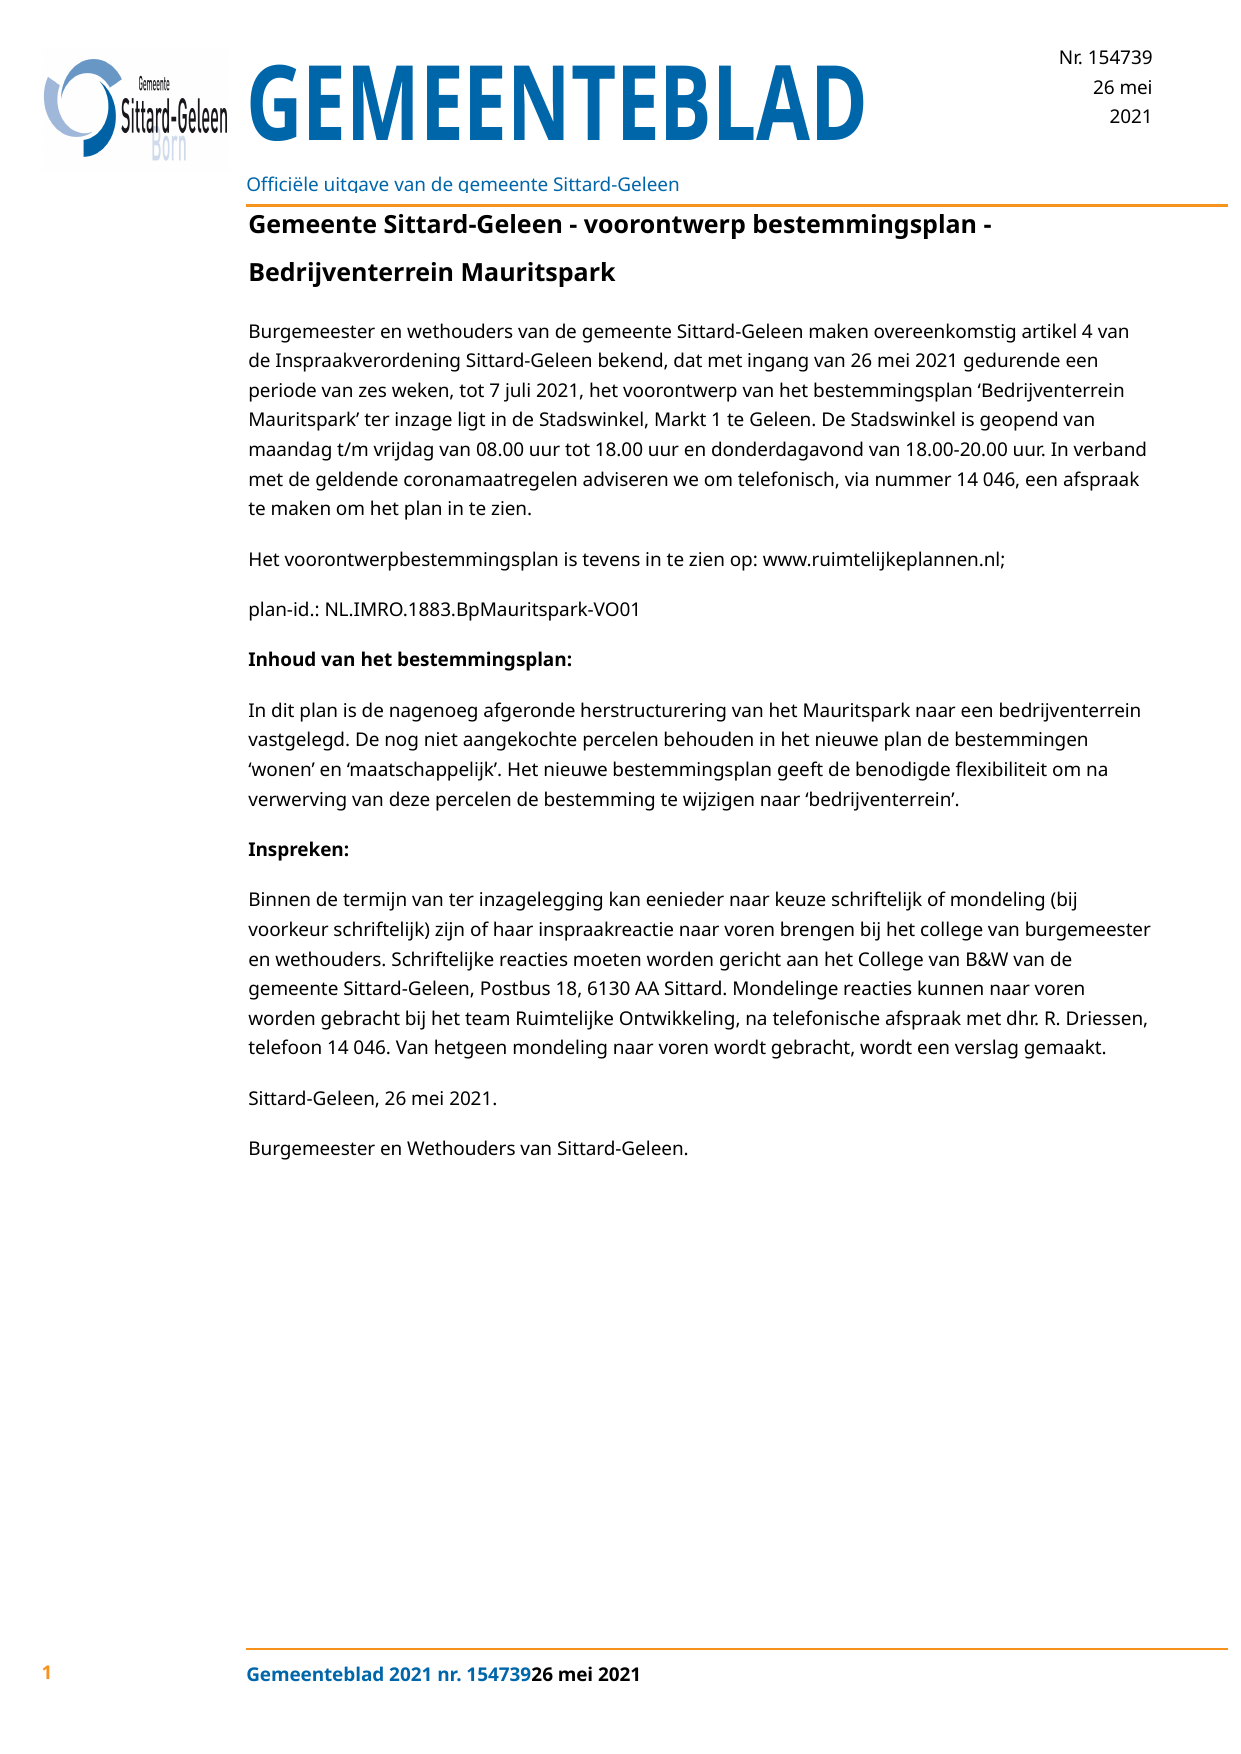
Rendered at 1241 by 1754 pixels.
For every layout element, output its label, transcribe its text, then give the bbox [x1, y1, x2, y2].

text In dit plan is de nagenoeg afgeronde herstructurering van het Mauritspark naar een bedrijventerrein vastgelegd. De nog niet aangekochte percelen behouden in het nieuwe plan de bestemmingen ‘wonen’ en ‘maatschappelijk’. Het nieuwe bestemmingsplan geeft de benodigde flexibiliteit om na verwerving van deze percelen de bestemming te wijzigen naar ‘bedrijventerrein’. [248, 697, 1152, 812]
text Gemeente Sittard-Geleen - voorontwerp bestemmingsplan - Bedrijventerrein Mauritspark [248, 207, 1152, 288]
text plan-id.: NL.IMRO.1883.BpMauritspark-VO01 [248, 596, 1152, 622]
text Het voorontwerpbestemmingsplan is tevens in te zien op: www.ruimtelijkeplannen.nl; [248, 546, 1152, 572]
text Burgemeester en Wethouders van Sittard-Geleen. [248, 1135, 1152, 1161]
text Burgemeester en wethouders van de gemeente Sittard-Geleen maken overeenkomstig artikel 4 van de Inspraakverordening Sittard-Geleen bekend, dat met ingang van 26 mei 2021 gedurende een periode van zes weken, tot 7 juli 2021, het voorontwerp van het bestemmingsplan ‘Bedrijventerrein Mauritspark’ ter inzage ligt in de Stadswinkel, Markt 1 te Geleen. De Stadswinkel is geopend van maandag t/m vrijdag van 08.00 uur tot 18.00 uur en donderdagavond van 18.00-20.00 uur. In verband met de geldende coronamaatregelen adviseren we om telefonisch, via nummer 14 046, een afspraak te maken om het plan in te zien. [248, 318, 1152, 521]
text Sittard-Geleen, 26 mei 2021. [248, 1085, 1152, 1111]
text Inspreken: [248, 836, 1152, 862]
picture [41, 47, 231, 172]
text Inhoud van het bestemmingsplan: [248, 647, 1152, 672]
text Binnen de termijn van ter inzagelegging kan eenieder naar keuze schriftelijk of mondeling (bij voorkeur schriftelijk) zijn of haar inspraakreactie naar voren brengen bij het college van burgemeester en wethouders. Schriftelijke reacties moeten worden gericht aan het College van B&W van de gemeente Sittard-Geleen, Postbus 18, 6130 AA Sittard. Mondelinge reacties kunnen naar voren worden gebracht bij het team Ruimtelijke Ontwikkeling, na telefonische afspraak met dhr. R. Driessen, telefoon 14 046. Van hetgeen mondeling naar voren wordt gebracht, wordt een verslag gemaakt. [248, 887, 1152, 1060]
